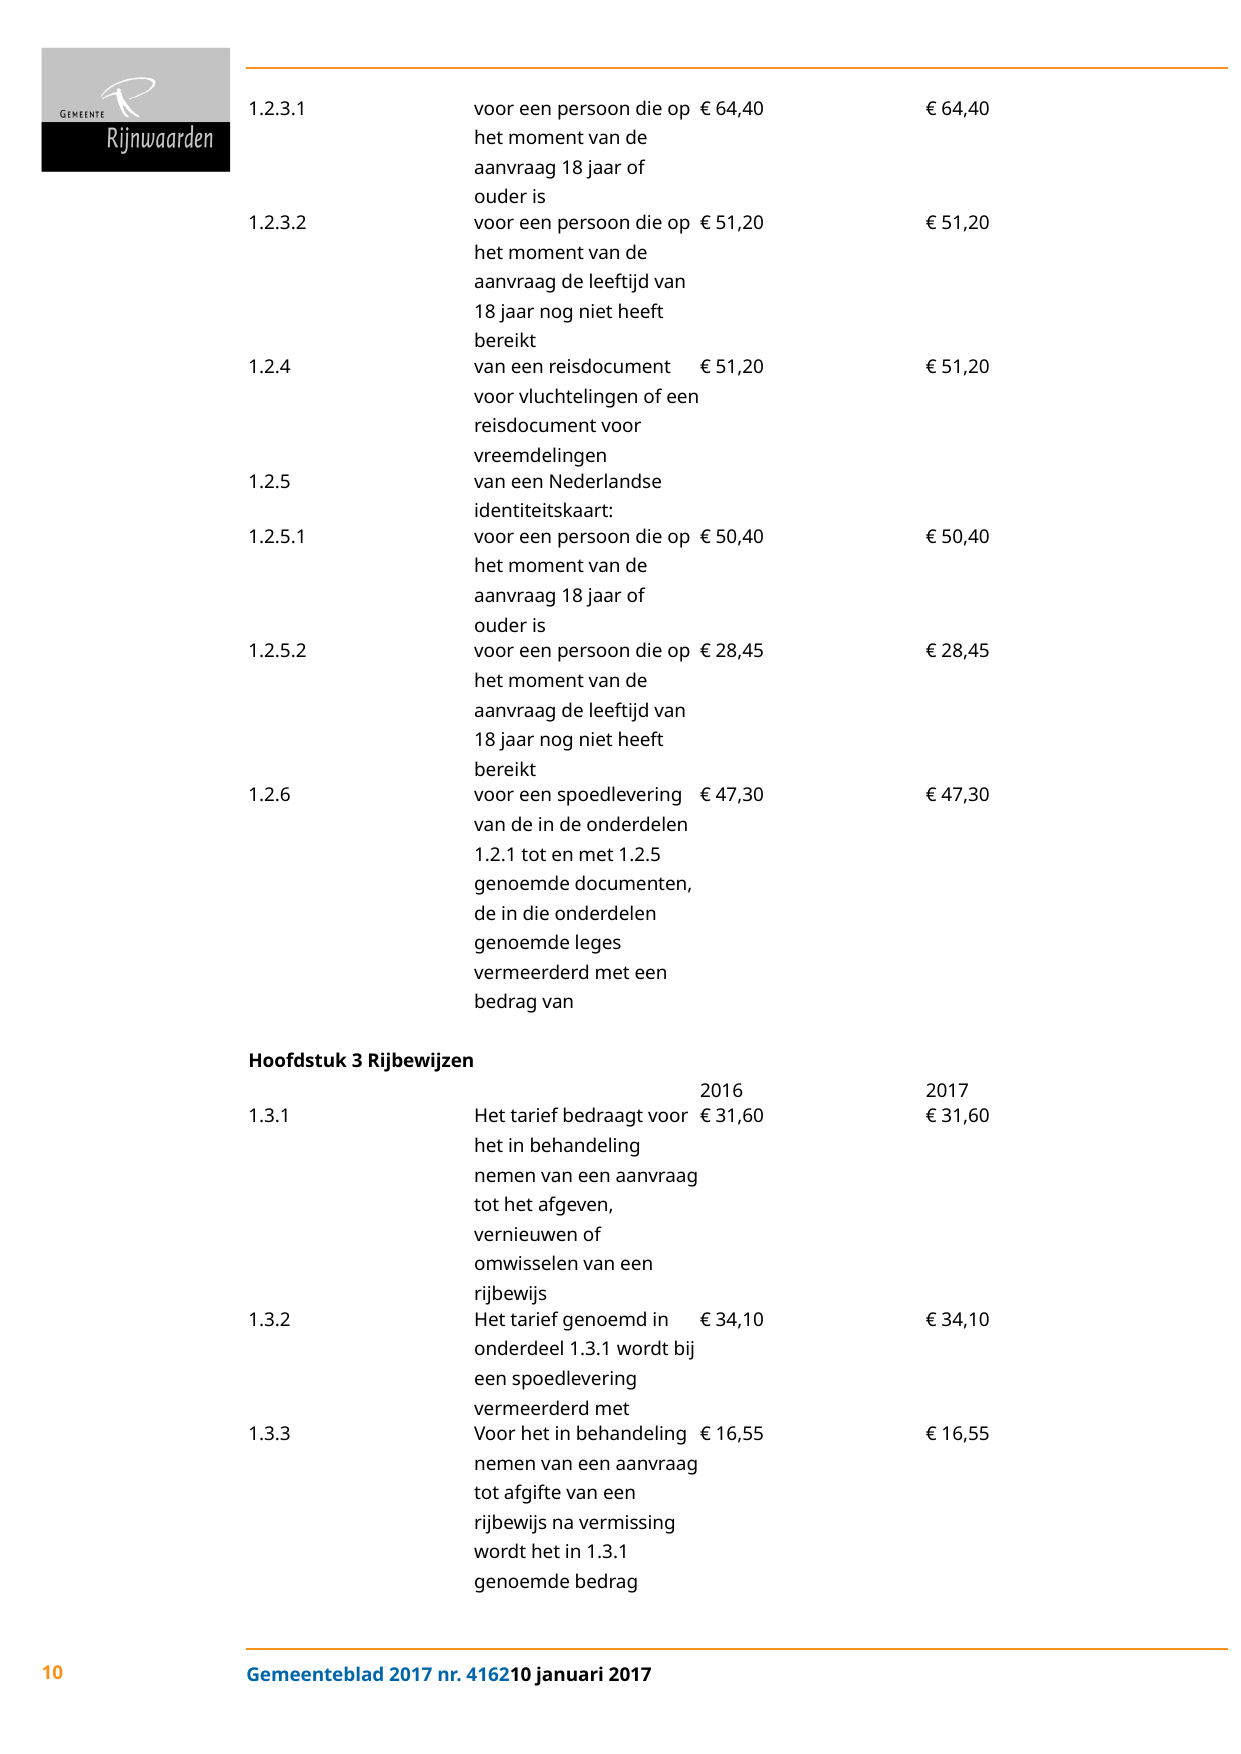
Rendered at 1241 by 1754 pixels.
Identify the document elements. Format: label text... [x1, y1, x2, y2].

table_cell 1.2.3.2 [248, 209, 474, 353]
table_header [248, 1077, 474, 1103]
table_cell € 64,40 [926, 95, 1152, 209]
table_cell € 50,40 [700, 523, 926, 638]
table_cell 1.3.2 [248, 1306, 474, 1420]
table_cell € 50,40 [926, 523, 1152, 638]
text Hoofdstuk 3 Rijbewijzen [248, 1047, 1152, 1073]
table_cell € 47,30 [926, 782, 1152, 1014]
table_cell Voor het in behandeling nemen van een aanvraag tot afgifte van een rijbewijs na vermissing wordt het in 1.3.1 genoemde bedrag [474, 1420, 700, 1594]
table_cell € 47,30 [700, 782, 926, 1014]
table_cell € 34,10 [926, 1306, 1152, 1420]
table_cell € 28,45 [700, 638, 926, 782]
table_cell € 51,20 [926, 209, 1152, 353]
table_cell € 51,20 [926, 353, 1152, 468]
table_cell € 16,55 [700, 1420, 926, 1594]
table_cell 1.2.6 [248, 782, 474, 1014]
table_cell [926, 468, 1152, 523]
table_cell voor een persoon die op het moment van de aanvraag 18 jaar of ouder is [474, 95, 700, 209]
table_cell € 34,10 [700, 1306, 926, 1420]
table_cell voor een persoon die op het moment van de aanvraag de leeftijd van 18 jaar nog niet heeft bereikt [474, 209, 700, 353]
table_cell 1.2.5 [248, 468, 474, 523]
table_cell Het tarief bedraagt voor het in behandeling nemen van een aanvraag tot het afgeven, vernieuwen of omwisselen van een rijbewijs [474, 1103, 700, 1306]
table_cell € 51,20 [700, 209, 926, 353]
table_cell voor een spoedlevering van de in de onderdelen 1.2.1 tot en met 1.2.5 genoemde documenten, de in die onderdelen genoemde leges vermeerderd met een bedrag van [474, 782, 700, 1014]
table_cell 1.3.1 [248, 1103, 474, 1306]
table_cell 1.2.5.2 [248, 638, 474, 782]
table_header [474, 1077, 700, 1103]
table_cell € 16,55 [926, 1420, 1152, 1594]
table_cell 1.2.5.1 [248, 523, 474, 638]
table_cell € 28,45 [926, 638, 1152, 782]
table_cell [700, 468, 926, 523]
picture [41, 47, 231, 172]
table_cell Het tarief genoemd in onderdeel 1.3.1 wordt bij een spoedlevering vermeerderd met [474, 1306, 700, 1420]
table_cell 1.2.3.1 [248, 95, 474, 209]
table_cell € 31,60 [700, 1103, 926, 1306]
table_cell van een Nederlandse identiteitskaart: [474, 468, 700, 523]
table_cell 1.3.3 [248, 1420, 474, 1594]
table_cell € 31,60 [926, 1103, 1152, 1306]
table_cell van een reisdocument voor vluchtelingen of een reisdocument voor vreemdelingen [474, 353, 700, 468]
table_cell € 64,40 [700, 95, 926, 209]
table_cell voor een persoon die op het moment van de aanvraag 18 jaar of ouder is [474, 523, 700, 638]
table_cell € 51,20 [700, 353, 926, 468]
table_header 2016 [700, 1077, 926, 1103]
table_header 2017 [926, 1077, 1152, 1103]
table_cell voor een persoon die op het moment van de aanvraag de leeftijd van 18 jaar nog niet heeft bereikt [474, 638, 700, 782]
table_cell 1.2.4 [248, 353, 474, 468]
